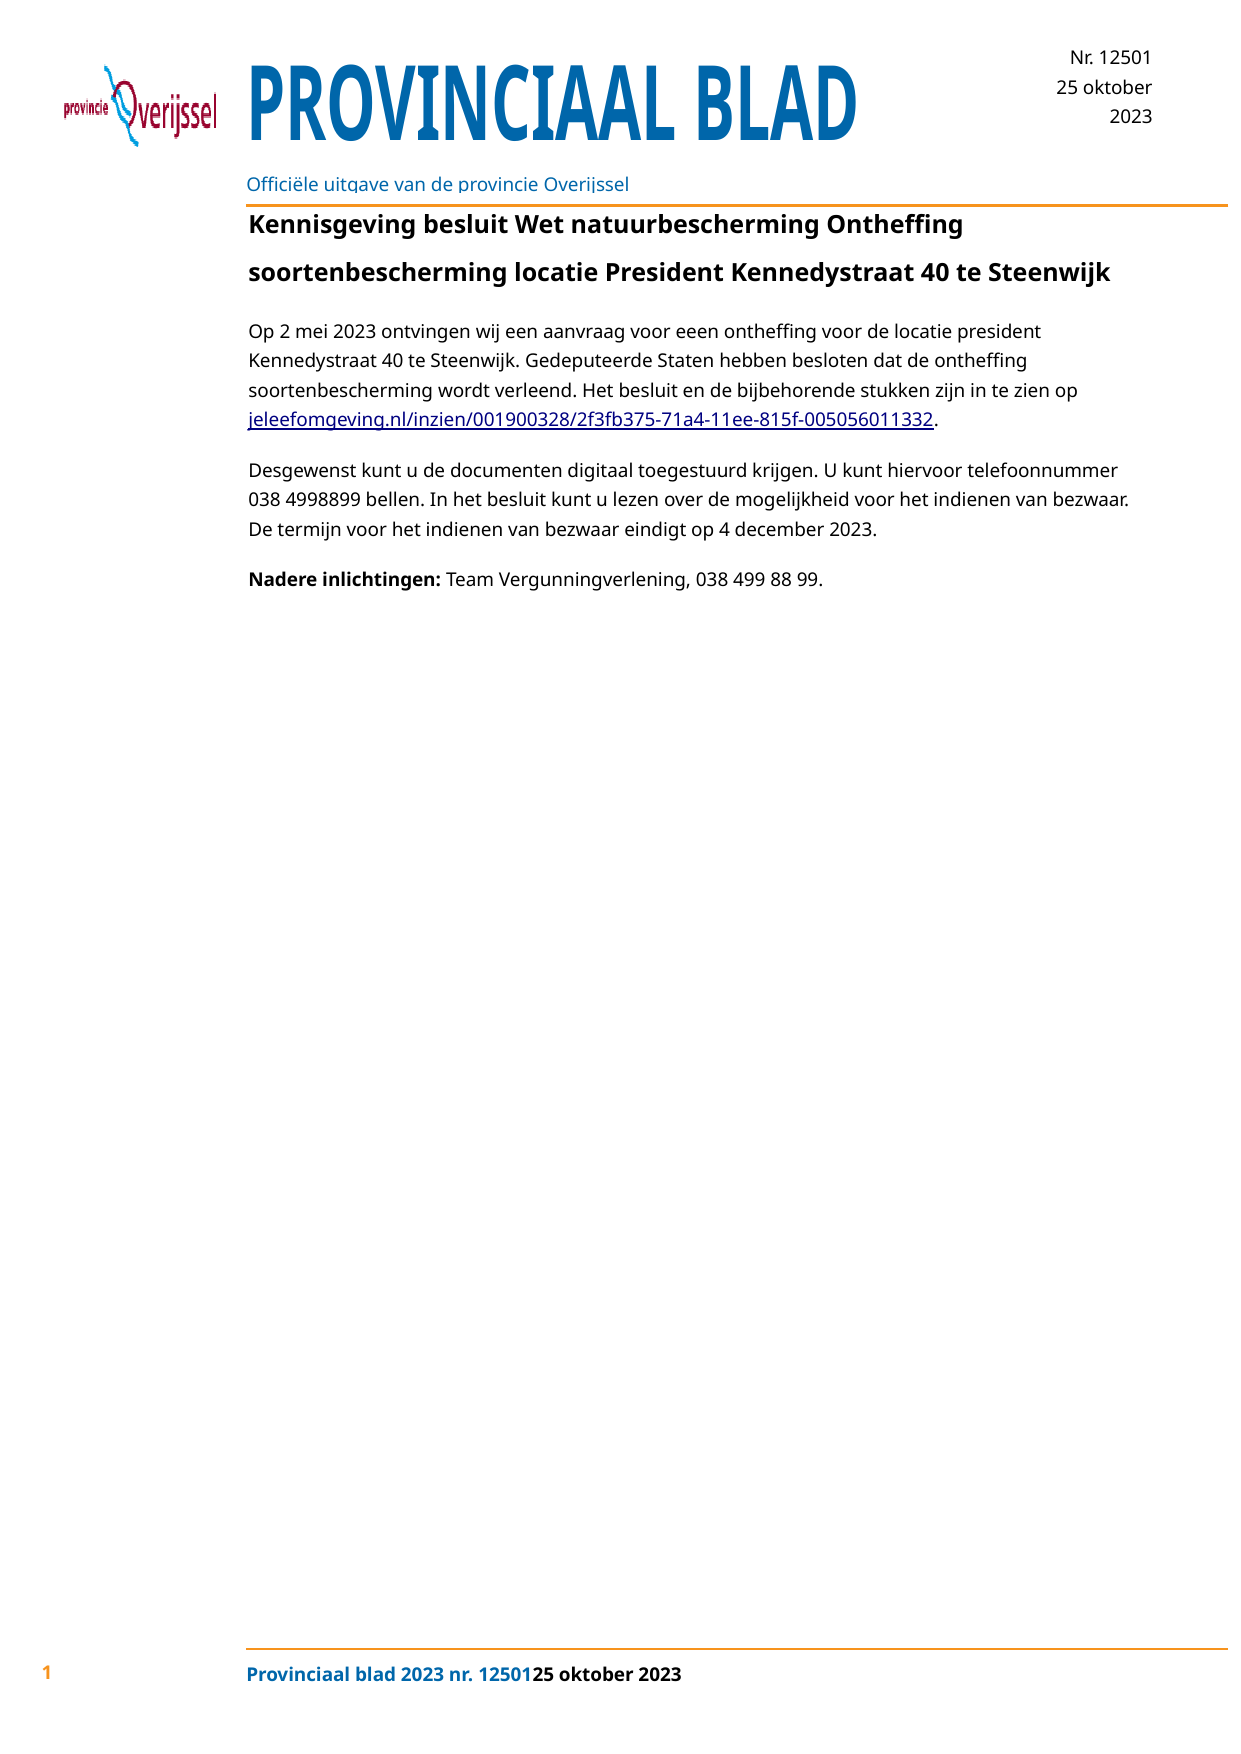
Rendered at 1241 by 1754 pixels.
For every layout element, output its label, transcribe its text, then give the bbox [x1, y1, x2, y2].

text Kennisgeving besluit Wet natuurbescherming Ontheffing soortenbescherming locatie President Kennedystraat 40 te Steenwijk [248, 207, 1152, 288]
text Op 2 mei 2023 ontvingen wij een aanvraag voor eeen ontheffing voor de locatie president Kennedystraat 40 te Steenwijk. Gedeputeerde Staten hebben besloten dat de ontheffing soortenbescherming wordt verleend. Het besluit en de bijbehorende stukken zijn in te zien op jeleefomgeving.nl/inzien/001900328/2f3fb375-71a4-11ee-815f-005056011332. [248, 318, 1152, 432]
picture [41, 47, 231, 172]
text Desgewenst kunt u de documenten digitaal toegestuurd krijgen. U kunt hiervoor telefoonnummer 038 4998899 bellen. In het besluit kunt u lezen over de mogelijkheid voor het indienen van bezwaar. De termijn voor het indienen van bezwaar eindigt op 4 december 2023. [248, 457, 1152, 542]
text Nadere inlichtingen: Team Vergunningverlening, 038 499 88 99. [248, 567, 1152, 592]
